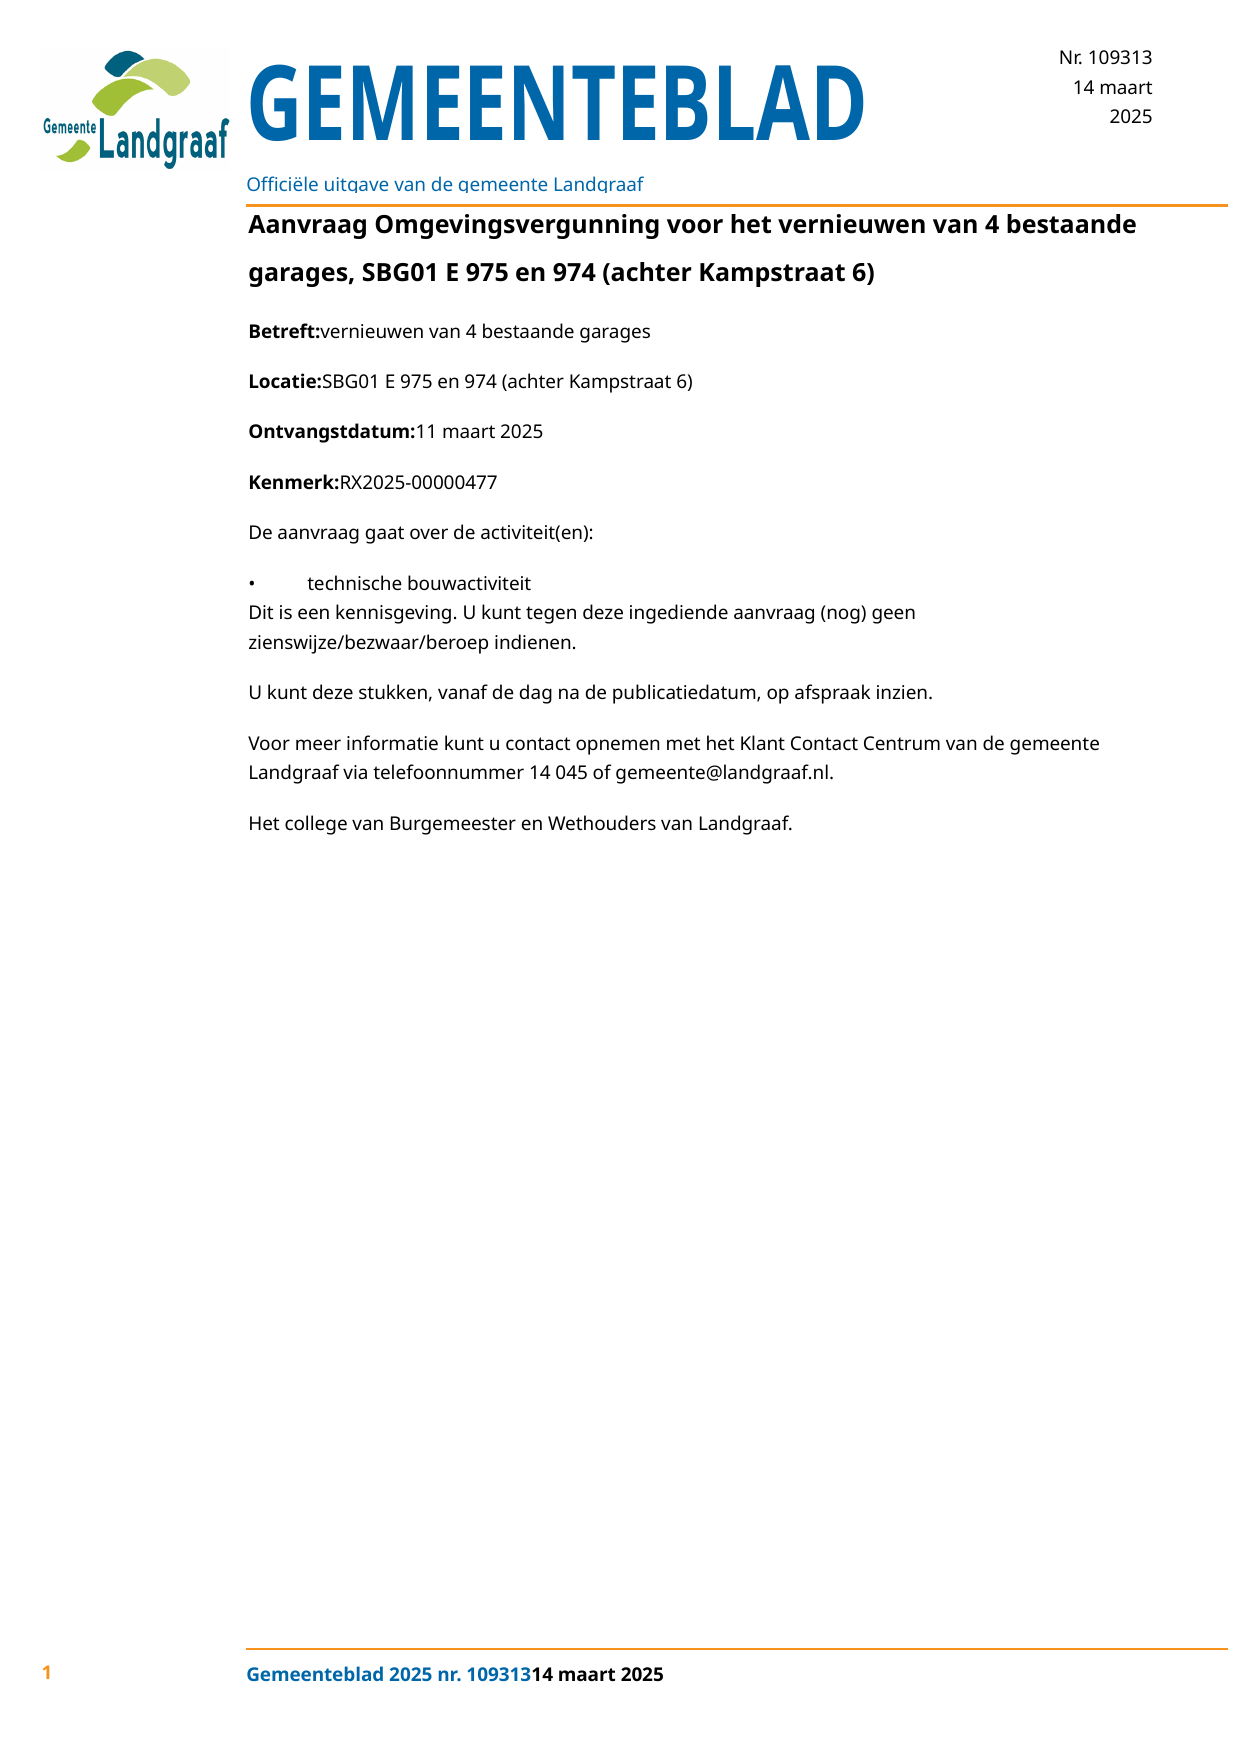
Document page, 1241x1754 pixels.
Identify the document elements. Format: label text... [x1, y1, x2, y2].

text U kunt deze stukken, vanaf de dag na de publicatiedatum, op afspraak inzien. [248, 679, 1152, 705]
text Locatie:SBG01 E 975 en 974 (achter Kampstraat 6) [248, 368, 1152, 394]
text De aanvraag gaat over de activiteit(en): [248, 519, 1152, 545]
text Dit is een kennisgeving. U kunt tegen deze ingediende aanvraag (nog) geen zienswijze/bezwaar/beroep indienen. [248, 599, 1152, 655]
text Het college van Burgemeester en Wethouders van Landgraaf. [248, 810, 1152, 836]
text Aanvraag Omgevingsvergunning voor het vernieuwen van 4 bestaande garages, SBG01 E 975 en 974 (achter Kampstraat 6) [248, 207, 1152, 288]
text Ontvangstdatum:11 maart 2025 [248, 419, 1152, 444]
text Kenmerk:RX2025-00000477 [248, 469, 1152, 495]
list technische bouwactiviteit [248, 570, 1152, 596]
text Voor meer informatie kunt u contact opnemen met het Klant Contact Centrum van de gemeente Landgraaf via telefoonnummer 14 045 of gemeente@landgraaf.nl. [248, 730, 1152, 785]
text Betreft:vernieuwen van 4 bestaande garages [248, 318, 1152, 344]
picture [41, 47, 231, 172]
